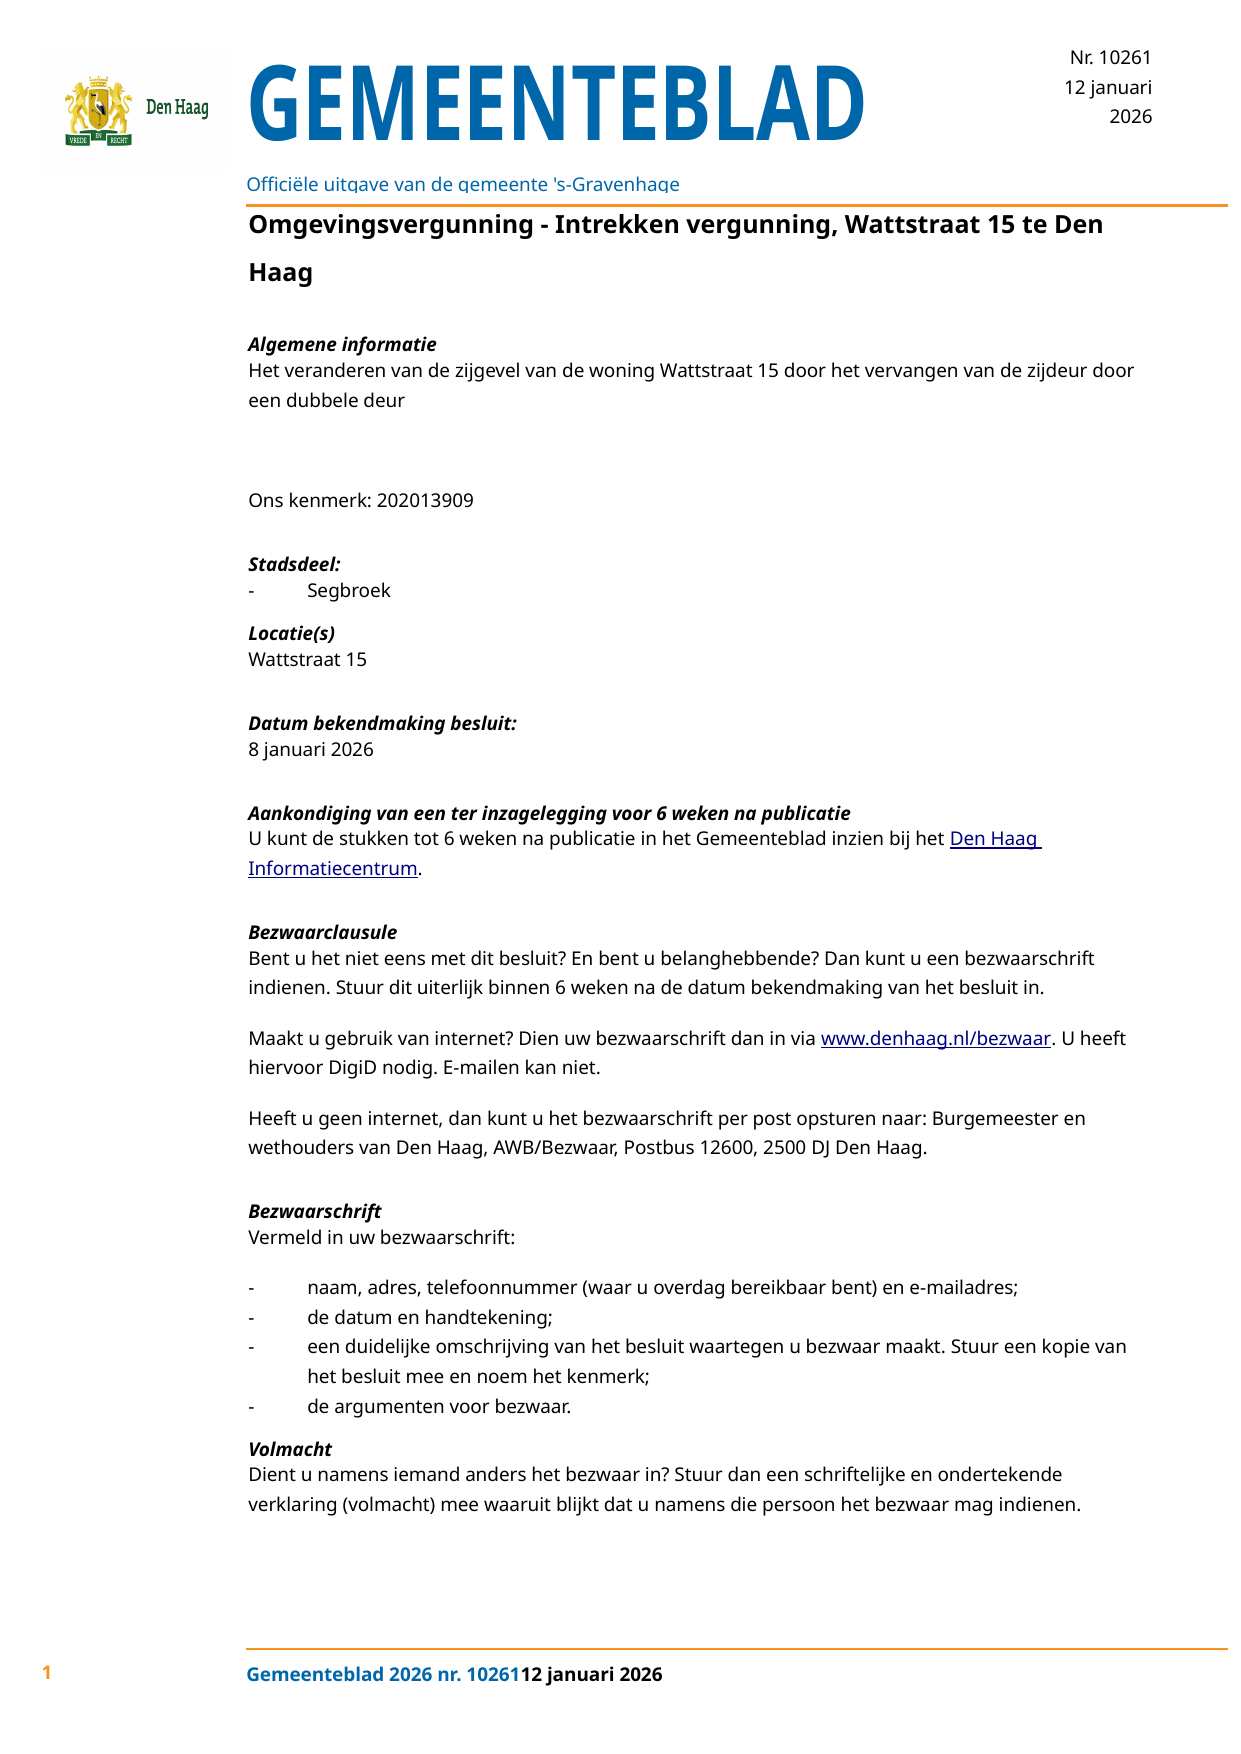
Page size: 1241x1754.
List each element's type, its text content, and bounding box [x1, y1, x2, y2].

text Algemene informatie [248, 331, 1152, 357]
text Omgevingsvergunning - Intrekken vergunning, Wattstraat 15 te Den Haag [248, 207, 1152, 288]
text Dient u namens iemand anders het bezwaar in? Stuur dan een schriftelijke en ondertekende verklaring (volmacht) mee waaruit blijkt dat u namens die persoon het bezwaar mag indienen. [248, 1462, 1152, 1517]
text Wattstraat 15 [248, 646, 1152, 672]
picture [41, 47, 231, 172]
text Maakt u gebruik van internet? Dien uw bezwaarschrift dan in via www.denhaag.nl/bezwaar. U heeft hiervoor DigiD nodig. E-mailen kan niet. [248, 1025, 1152, 1080]
text Locatie(s) [248, 620, 1152, 646]
list een duidelijke omschrijving van het besluit waartegen u bezwaar maakt. Stuur een kopie van het besluit mee en noem het kenmerk; [248, 1334, 1152, 1389]
list de datum en handtekening; [248, 1304, 1152, 1330]
text Heeft u geen internet, dan kunt u het bezwaarschrift per post opsturen naar: Burgemeester en wethouders van Den Haag, AWB/Bezwaar, Postbus 12600, 2500 DJ Den Haag. [248, 1105, 1152, 1160]
text 8 januari 2026 [248, 736, 1152, 762]
text Het veranderen van de zijgevel van de woning Wattstraat 15 door het vervangen van de zijdeur door een dubbele deur [248, 357, 1152, 412]
list de argumenten voor bezwaar. [248, 1393, 1152, 1418]
text Bezwaarclausule [248, 919, 1152, 945]
text U kunt de stukken tot 6 weken na publicatie in het Gemeenteblad inzien bij het Den Haag Informatiecentrum. [248, 826, 1152, 881]
text Ons kenmerk: 202013909 [248, 488, 1152, 513]
list naam, adres, telefoonnummer (waar u overdag bereikbaar bent) en e-mailadres; [248, 1274, 1152, 1300]
list Segbroek [248, 577, 1152, 603]
text Aankondiging van een ter inzagelegging voor 6 weken na publicatie [248, 800, 1152, 826]
text Bent u het niet eens met dit besluit? En bent u belanghebbende? Dan kunt u een bezwaarschrift indienen. Stuur dit uiterlijk binnen 6 weken na de datum bekendmaking van het besluit in. [248, 945, 1152, 1000]
text Bezwaarschrift [248, 1198, 1152, 1224]
text Volmacht [248, 1436, 1152, 1462]
text Vermeld in uw bezwaarschrift: [248, 1224, 1152, 1250]
text Stadsdeel: [248, 552, 1152, 577]
text Datum bekendmaking besluit: [248, 710, 1152, 736]
